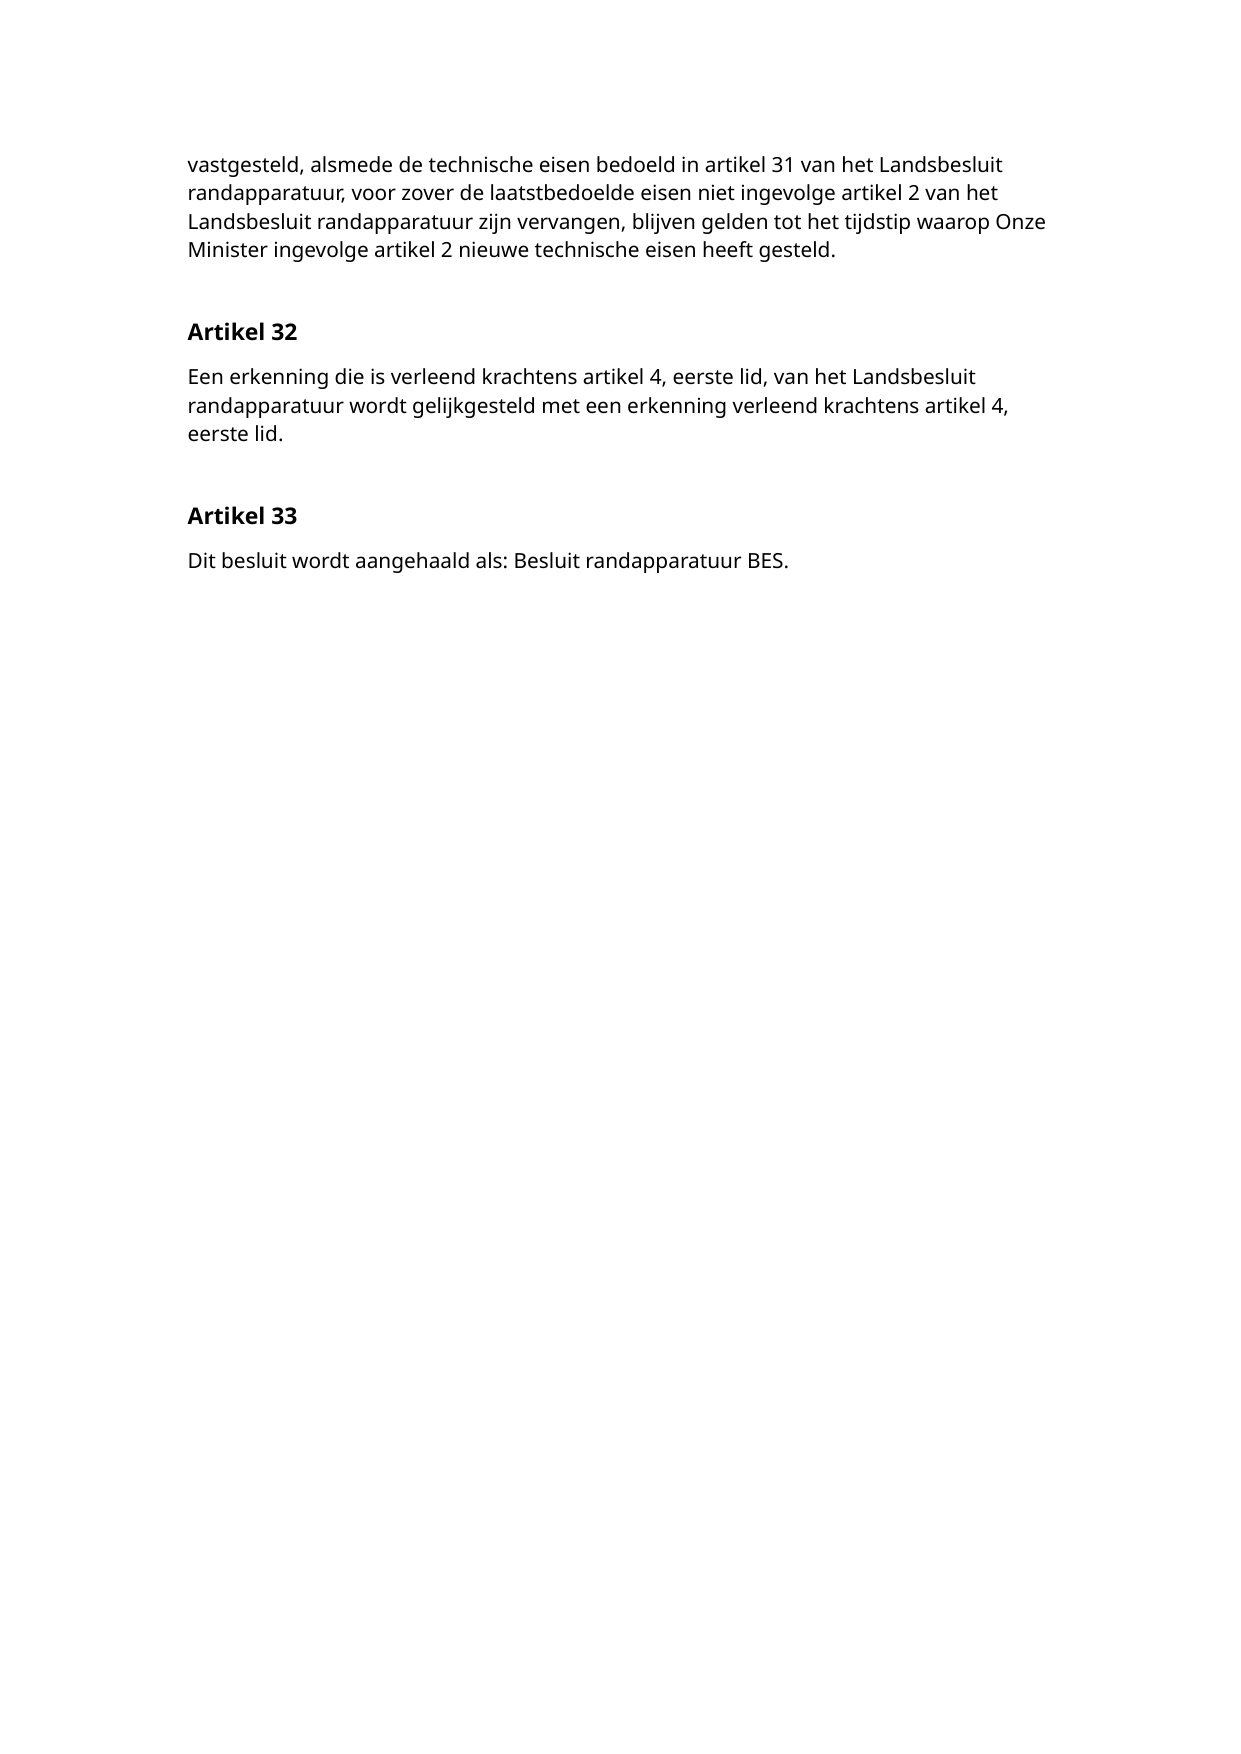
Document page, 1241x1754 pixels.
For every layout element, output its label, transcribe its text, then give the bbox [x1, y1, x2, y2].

text vastgesteld, alsmede de technische eisen bedoeld in artikel 31 van het Landsbesluit randapparatuur, voor zover de laatstbedoelde eisen niet ingevolge artikel 2 van het Landsbesluit randapparatuur zijn vervangen, blijven gelden tot het tijdstip waarop Onze Minister ingevolge artikel 2 nieuwe technische eisen heeft gesteld. [187, 150, 1053, 264]
subtitle Artikel 32 [187, 316, 1053, 347]
subtitle Artikel 33 [187, 500, 1053, 532]
text Een erkenning die is verleend krachtens artikel 4, eerste lid, van het Landsbesluit randapparatuur wordt gelijkgesteld met een erkenning verleend krachtens artikel 4, eerste lid. [187, 362, 1053, 448]
text Dit besluit wordt aangehaald als: Besluit randapparatuur BES. [187, 547, 1053, 575]
